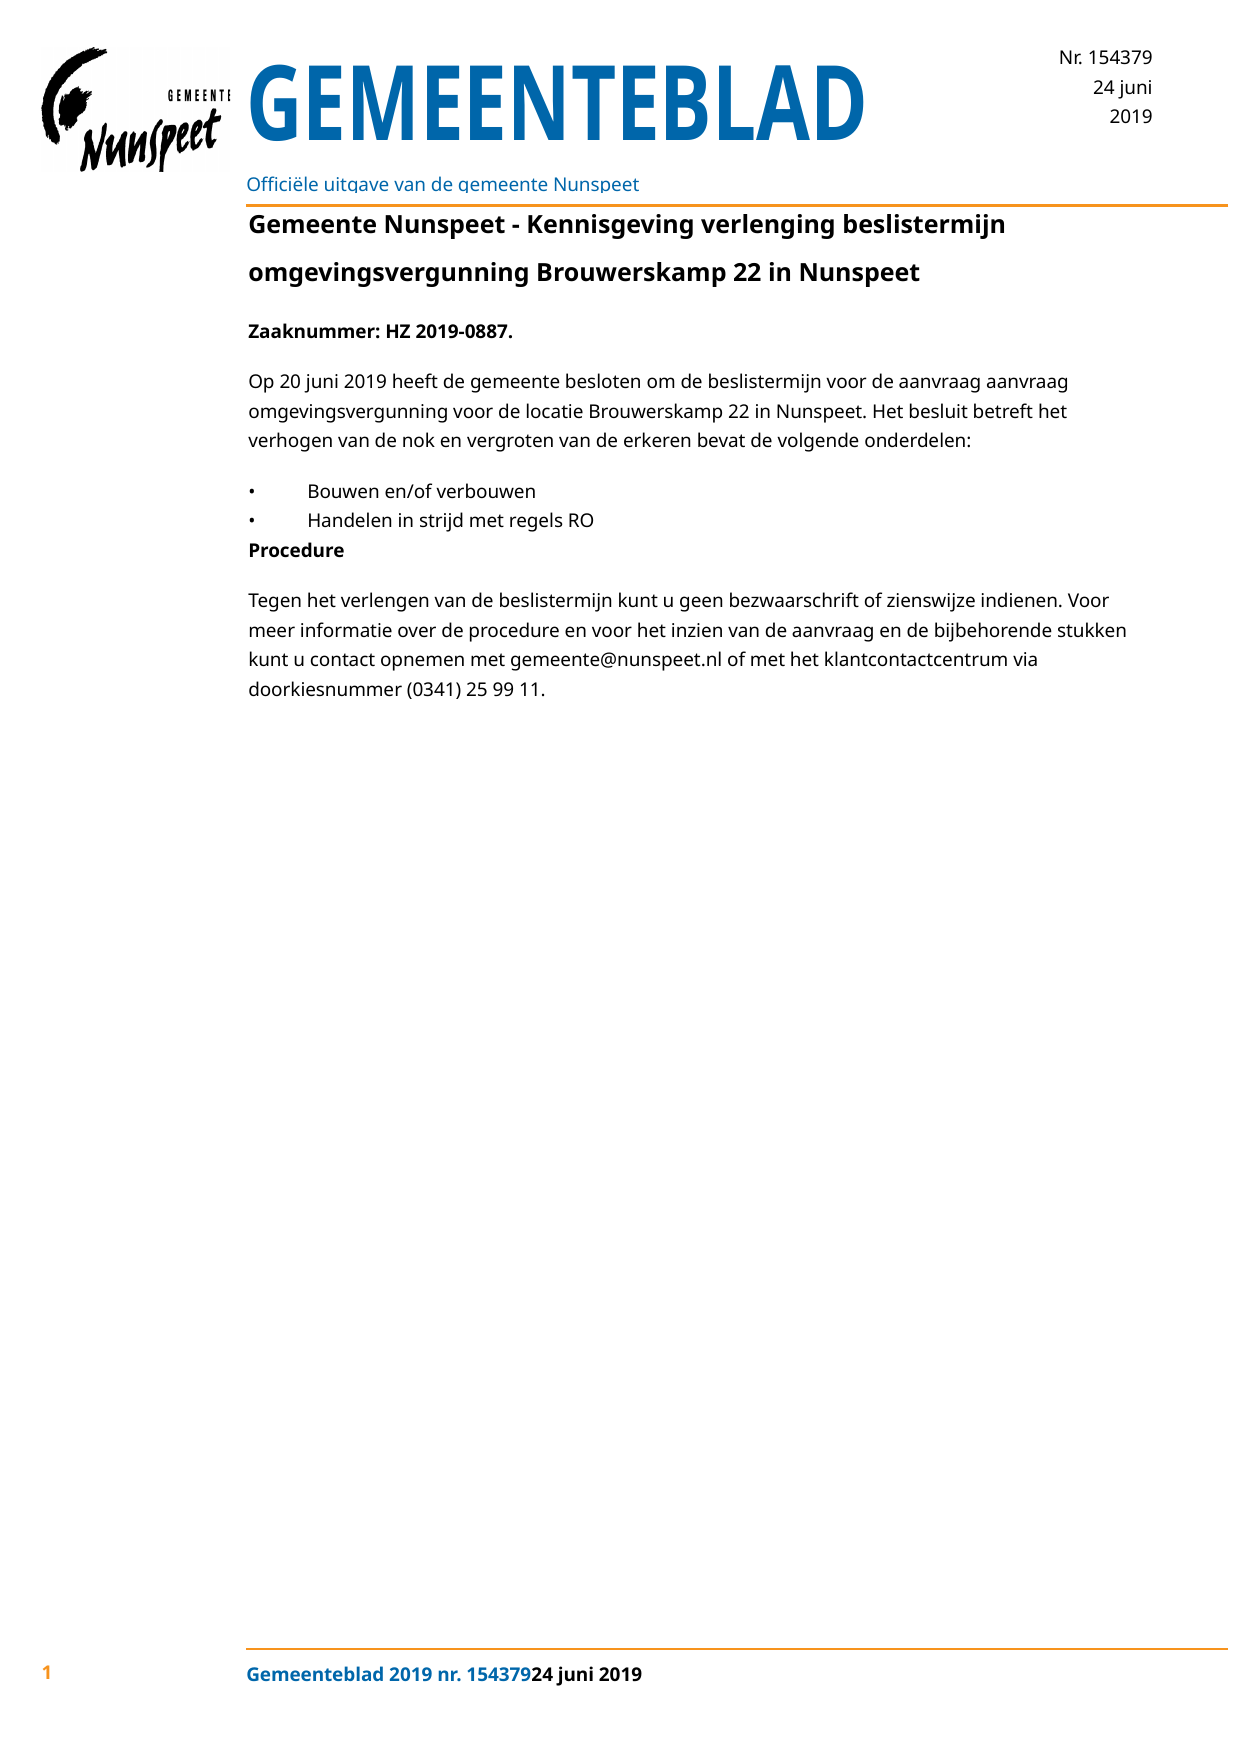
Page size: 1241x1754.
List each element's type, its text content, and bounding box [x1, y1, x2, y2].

text Procedure [248, 537, 1152, 563]
text Zaaknummer: HZ 2019-0887. [248, 318, 1152, 344]
text Tegen het verlengen van de beslistermijn kunt u geen bezwaarschrift of zienswijze indienen. Voor meer informatie over de procedure en voor het inzien van de aanvraag en de bijbehorende stukken kunt u contact opnemen met gemeente@nunspeet.nl of met het klantcontactcentrum via doorkiesnummer (0341) 25 99 11. [248, 587, 1152, 702]
text Gemeente Nunspeet - Kennisgeving verlenging beslistermijn omgevingsvergunning Brouwerskamp 22 in Nunspeet [248, 207, 1152, 288]
text Op 20 juni 2019 heeft de gemeente besloten om de beslistermijn voor de aanvraag aanvraag omgevingsvergunning voor de locatie Brouwerskamp 22 in Nunspeet. Het besluit betreft het verhogen van de nok en vergroten van de erkeren bevat de volgende onderdelen: [248, 368, 1152, 453]
picture [41, 47, 231, 172]
list Bouwen en/of verbouwen [248, 478, 1152, 504]
list Handelen in strijd met regels RO [248, 507, 1152, 533]
